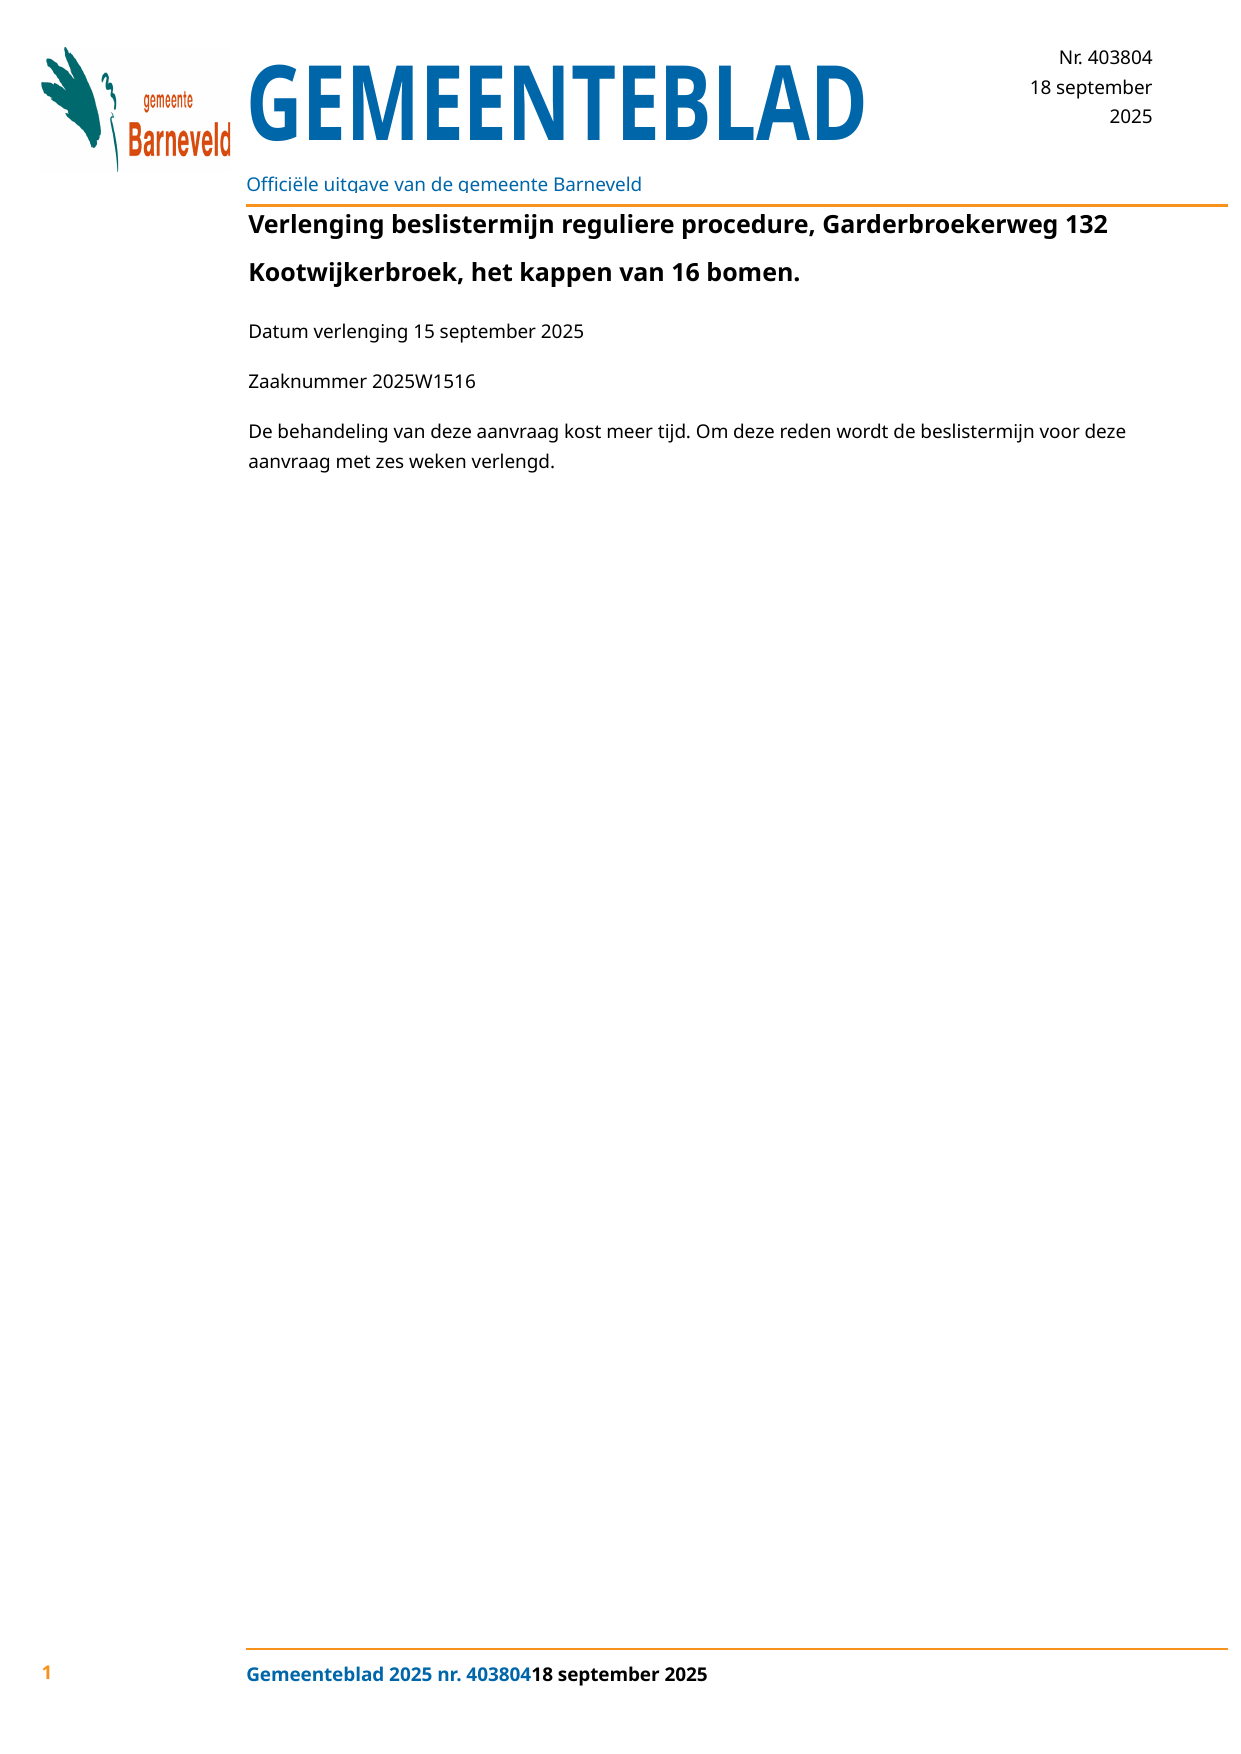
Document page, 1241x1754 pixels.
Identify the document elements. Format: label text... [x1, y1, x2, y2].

text Zaaknummer 2025W1516 [248, 368, 1152, 394]
text De behandeling van deze aanvraag kost meer tijd. Om deze reden wordt de beslistermijn voor deze aanvraag met zes weken verlengd. [248, 419, 1152, 474]
text Datum verlenging 15 september 2025 [248, 318, 1152, 344]
text Verlenging beslistermijn reguliere procedure, Garderbroekerweg 132 Kootwijkerbroek, het kappen van 16 bomen. [248, 207, 1152, 288]
picture [41, 47, 231, 172]
